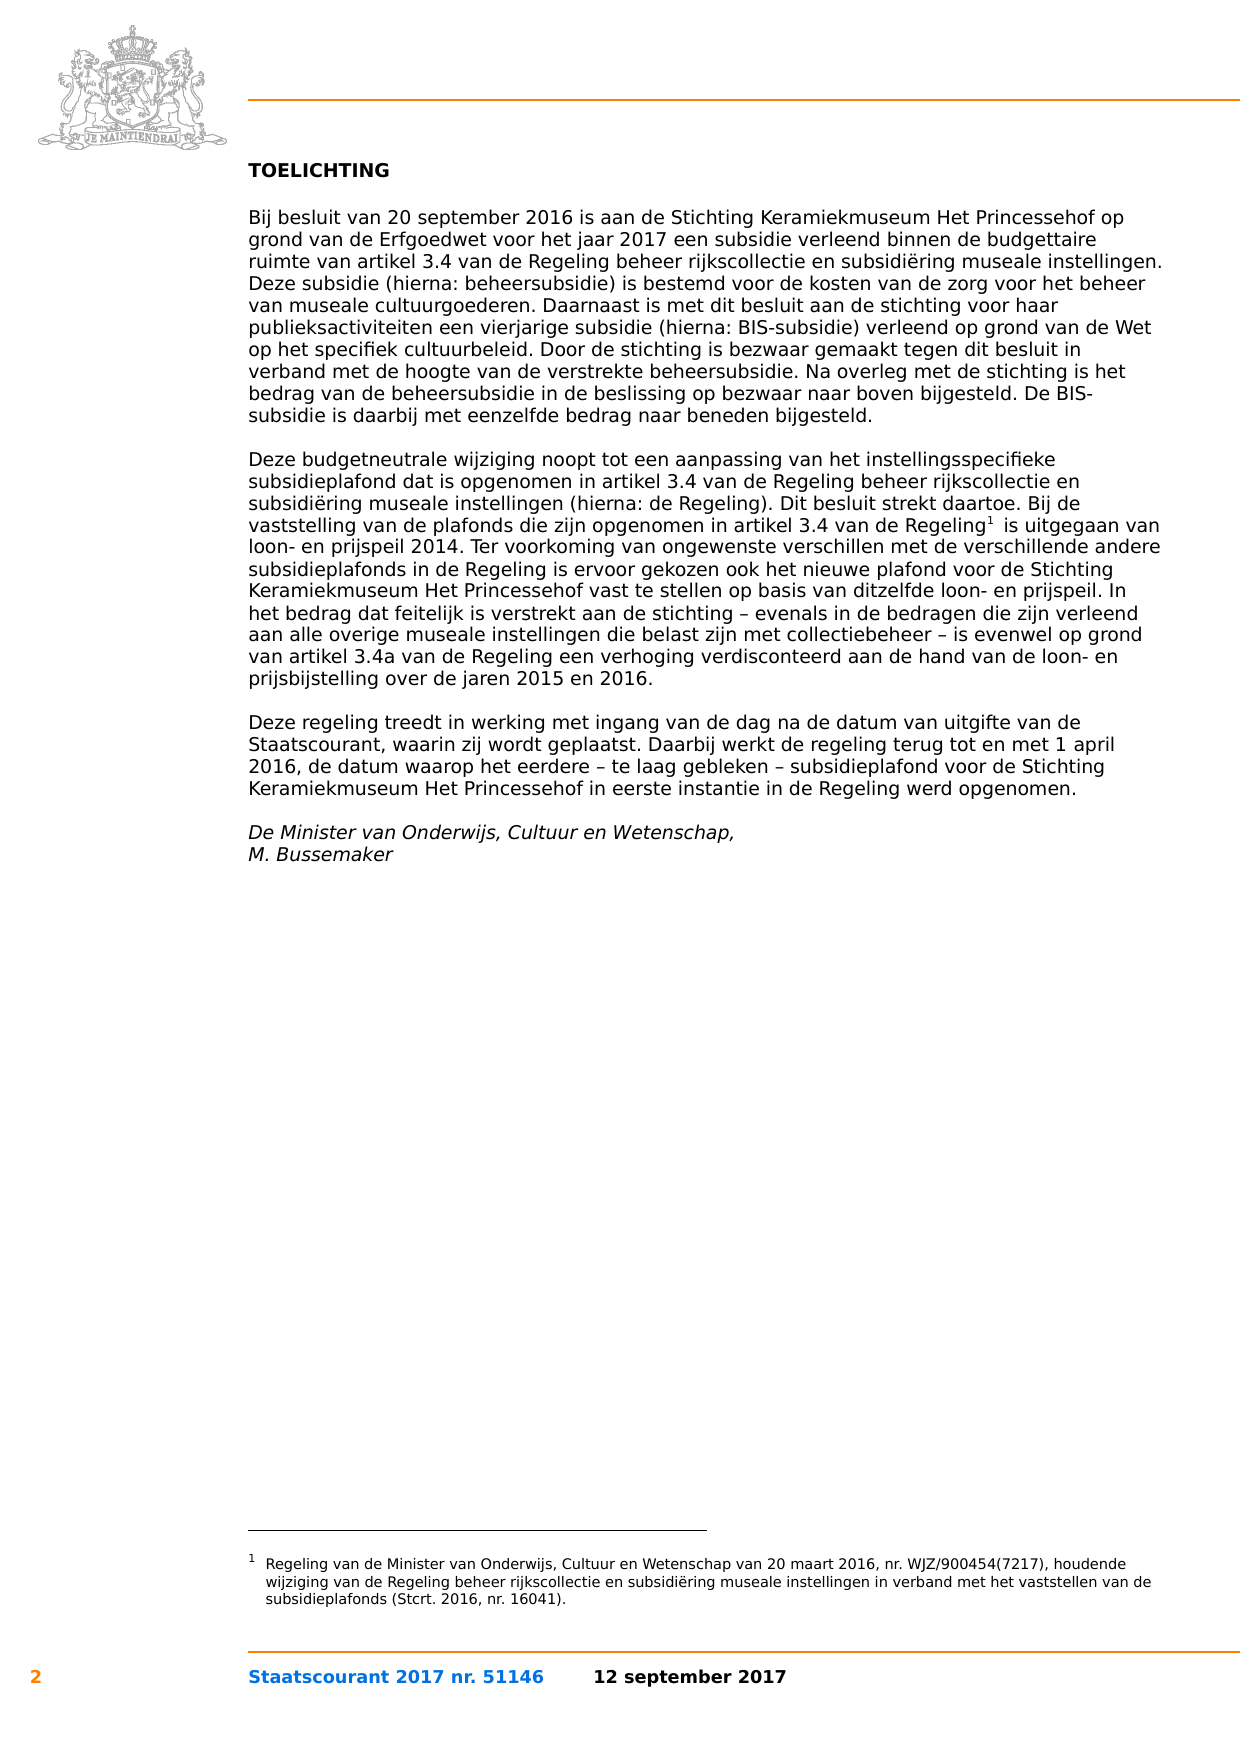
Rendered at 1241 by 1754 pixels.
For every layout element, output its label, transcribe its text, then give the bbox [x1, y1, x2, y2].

subtitle TOELICHTING [248, 160, 1163, 182]
text Deze budgetneutrale wijziging noopt tot een aanpassing van het instellingsspecifieke subsidieplafond dat is opgenomen in artikel 3.4 van de Regeling beheer rijkscollectie en subsidiëring museale instellingen (hierna: de Regeling). Dit besluit strekt daartoe. Bij de vaststelling van de plafonds die zijn opgenomen in artikel 3.4 van de Regeling is uitgegaan van loon- en prijspeil 2014. Ter voorkoming van ongewenste verschillen met de verschillende andere subsidieplafonds in de Regeling is ervoor gekozen ook het nieuwe plafond voor de Stichting Keramiekmuseum Het Princessehof vast te stellen op basis van ditzelfde loon- en prijspeil. In het bedrag dat feitelijk is verstrekt aan de stichting – evenals in de bedragen die zijn verleend aan alle overige museale instellingen die belast zijn met collectiebeheer – is evenwel op grond van artikel 3.4a van de Regeling een verhoging verdisconteerd aan de hand van de loon- en prijsbijstelling over de jaren 2015 en 2016. [248, 448, 1163, 690]
picture [38, 25, 227, 150]
text Bij besluit van 20 september 2016 is aan de Stichting Keramiekmuseum Het Princessehof op grond van de Erfgoedwet voor het jaar 2017 een subsidie verleend binnen de budgettaire ruimte van artikel 3.4 van de Regeling beheer rijkscollectie en subsidiëring museale instellingen. Deze subsidie (hierna: beheersubsidie) is bestemd voor de kosten van de zorg voor het beheer van museale cultuurgoederen. Daarnaast is met dit besluit aan de stichting voor haar publieksactiviteiten een vierjarige subsidie (hierna: BIS-subsidie) verleend op grond van de Wet op het specifiek cultuurbeleid. Door de stichting is bezwaar gemaakt tegen dit besluit in verband met de hoogte van de verstrekte beheersubsidie. Na overleg met de stichting is het bedrag van de beheersubsidie in de beslissing op bezwaar naar boven bijgesteld. De BIS-subsidie is daarbij met eenzelfde bedrag naar beneden bijgesteld. [248, 207, 1163, 427]
text De Minister van Onderwijs, Cultuur en Wetenschap, M. Bussemaker [248, 822, 1163, 866]
text Regeling van de Minister van Onderwijs, Cultuur en Wetenschap van 20 maart 2016, nr. WJZ/900454(7217), houdende wijziging van de Regeling beheer rijkscollectie en subsidiëring museale instellingen in verband met het vaststellen van de subsidieplafonds (Stcrt. 2016, nr. 16041). [248, 1552, 1163, 1608]
text Deze regeling treedt in werking met ingang van de dag na de datum van uitgifte van de Staatscourant, waarin zij wordt geplaatst. Daarbij werkt de regeling terug tot en met 1 april 2016, de datum waarop het eerdere – te laag gebleken – subsidieplafond voor de Stichting Keramiekmuseum Het Princessehof in eerste instantie in de Regeling werd opgenomen. [248, 712, 1163, 800]
